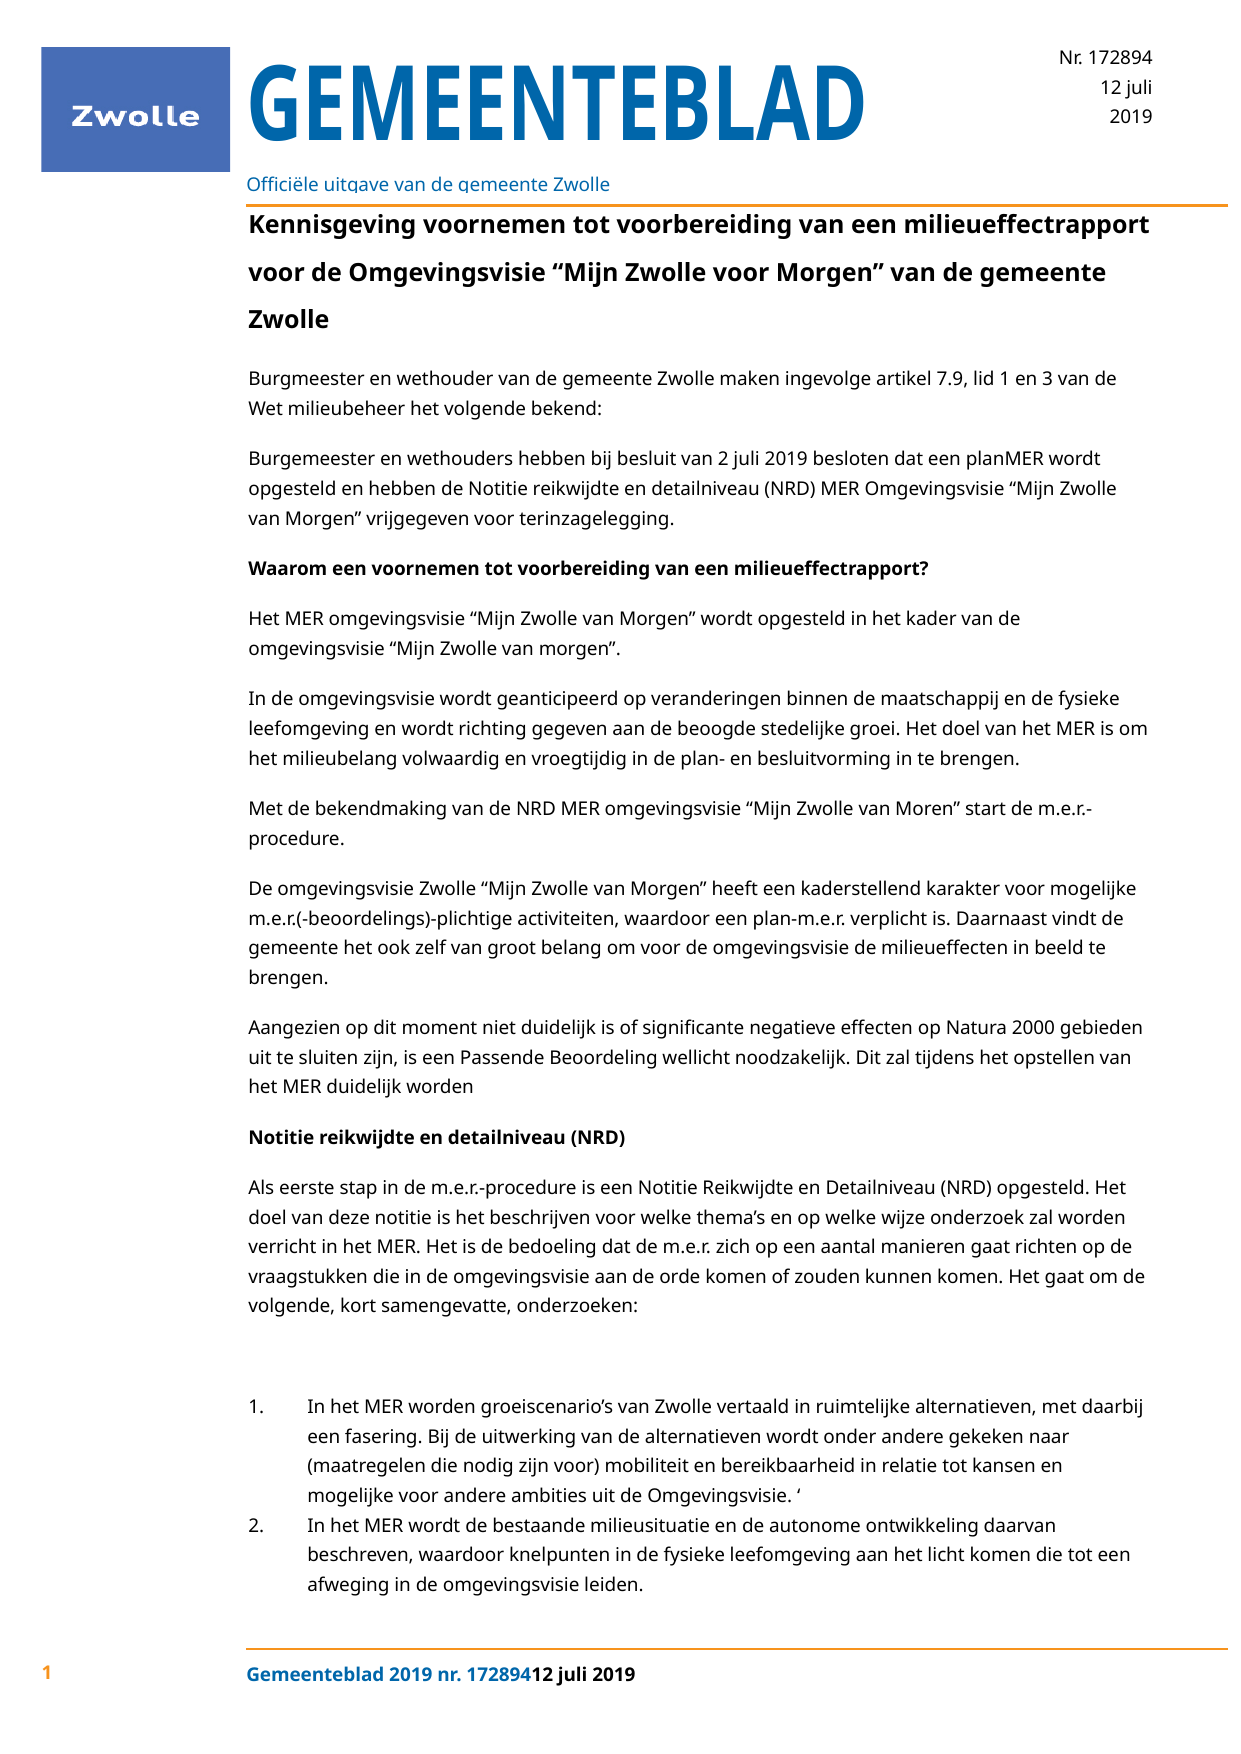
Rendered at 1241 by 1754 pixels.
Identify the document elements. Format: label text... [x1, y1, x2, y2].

text Notitie reikwijdte en detailniveau (NRD) [248, 1124, 1152, 1149]
text Het MER omgevingsvisie “Mijn Zwolle van Morgen” wordt opgesteld in het kader van de omgevingsvisie “Mijn Zwolle van morgen”. [248, 606, 1152, 661]
list In het MER wordt de bestaande milieusituatie en de autonome ontwikkeling daarvan beschreven, waardoor knelpunten in de fysieke leefomgeving aan het licht komen die tot een afweging in de omgevingsvisie leiden. [248, 1512, 1152, 1597]
text Burgemeester en wethouders hebben bij besluit van 2 juli 2019 besloten dat een planMER wordt opgesteld en hebben de Notitie reikwijdte en detailniveau (NRD) MER Omgevingsvisie “Mijn Zwolle van Morgen” vrijgegeven voor terinzagelegging. [248, 446, 1152, 530]
text De omgevingsvisie Zwolle “Mijn Zwolle van Morgen” heeft een kaderstellend karakter voor mogelijke m.e.r.(-beoordelings)-plichtige activiteiten, waardoor een plan-m.e.r. verplicht is. Daarnaast vindt de gemeente het ook zelf van groot belang om voor de omgevingsvisie de milieueffecten in beeld te brengen. [248, 875, 1152, 989]
text Als eerste stap in de m.e.r.-procedure is een Notitie Reikwijdte en Detailniveau (NRD) opgesteld. Het doel van deze notitie is het beschrijven voor welke thema’s en op welke wijze onderzoek zal worden verricht in het MER. Het is de bedoeling dat de m.e.r. zich op een aantal manieren gaat richten op de vraagstukken die in de omgevingsvisie aan de orde komen of zouden kunnen komen. Het gaat om de volgende, kort samengevatte, onderzoeken: [248, 1174, 1152, 1318]
list In het MER worden groeiscenario’s van Zwolle vertaald in ruimtelijke alternatieven, met daarbij een fasering. Bij de uitwerking van de alternatieven wordt onder andere gekeken naar (maatregelen die nodig zijn voor) mobiliteit en bereikbaarheid in relatie tot kansen en mogelijke voor andere ambities uit de Omgevingsvisie. ‘ [248, 1393, 1152, 1508]
text Burgmeester en wethouder van de gemeente Zwolle maken ingevolge artikel 7.9, lid 1 en 3 van de Wet milieubeheer het volgende bekend: [248, 366, 1152, 421]
text Kennisgeving voornemen tot voorbereiding van een milieueffectrapport voor de Omgevingsvisie “Mijn Zwolle voor Morgen” van de gemeente Zwolle [248, 207, 1152, 336]
text Met de bekendmaking van de NRD MER omgevingsvisie “Mijn Zwolle van Moren” start de m.e.r.-procedure. [248, 795, 1152, 850]
text Aangezien op dit moment niet duidelijk is of significante negatieve effecten op Natura 2000 gebieden uit te sluiten zijn, is een Passende Beoordeling wellicht noodzakelijk. Dit zal tijdens het opstellen van het MER duidelijk worden [248, 1014, 1152, 1099]
picture [41, 47, 231, 172]
text Waarom een voornemen tot voorbereiding van een milieueffectrapport? [248, 555, 1152, 581]
text In de omgevingsvisie wordt geanticipeerd op veranderingen binnen de maatschappij en de fysieke leefomgeving en wordt richting gegeven aan de beoogde stedelijke groei. Het doel van het MER is om het milieubelang volwaardig en vroegtijdig in de plan- en besluitvorming in te brengen. [248, 686, 1152, 770]
